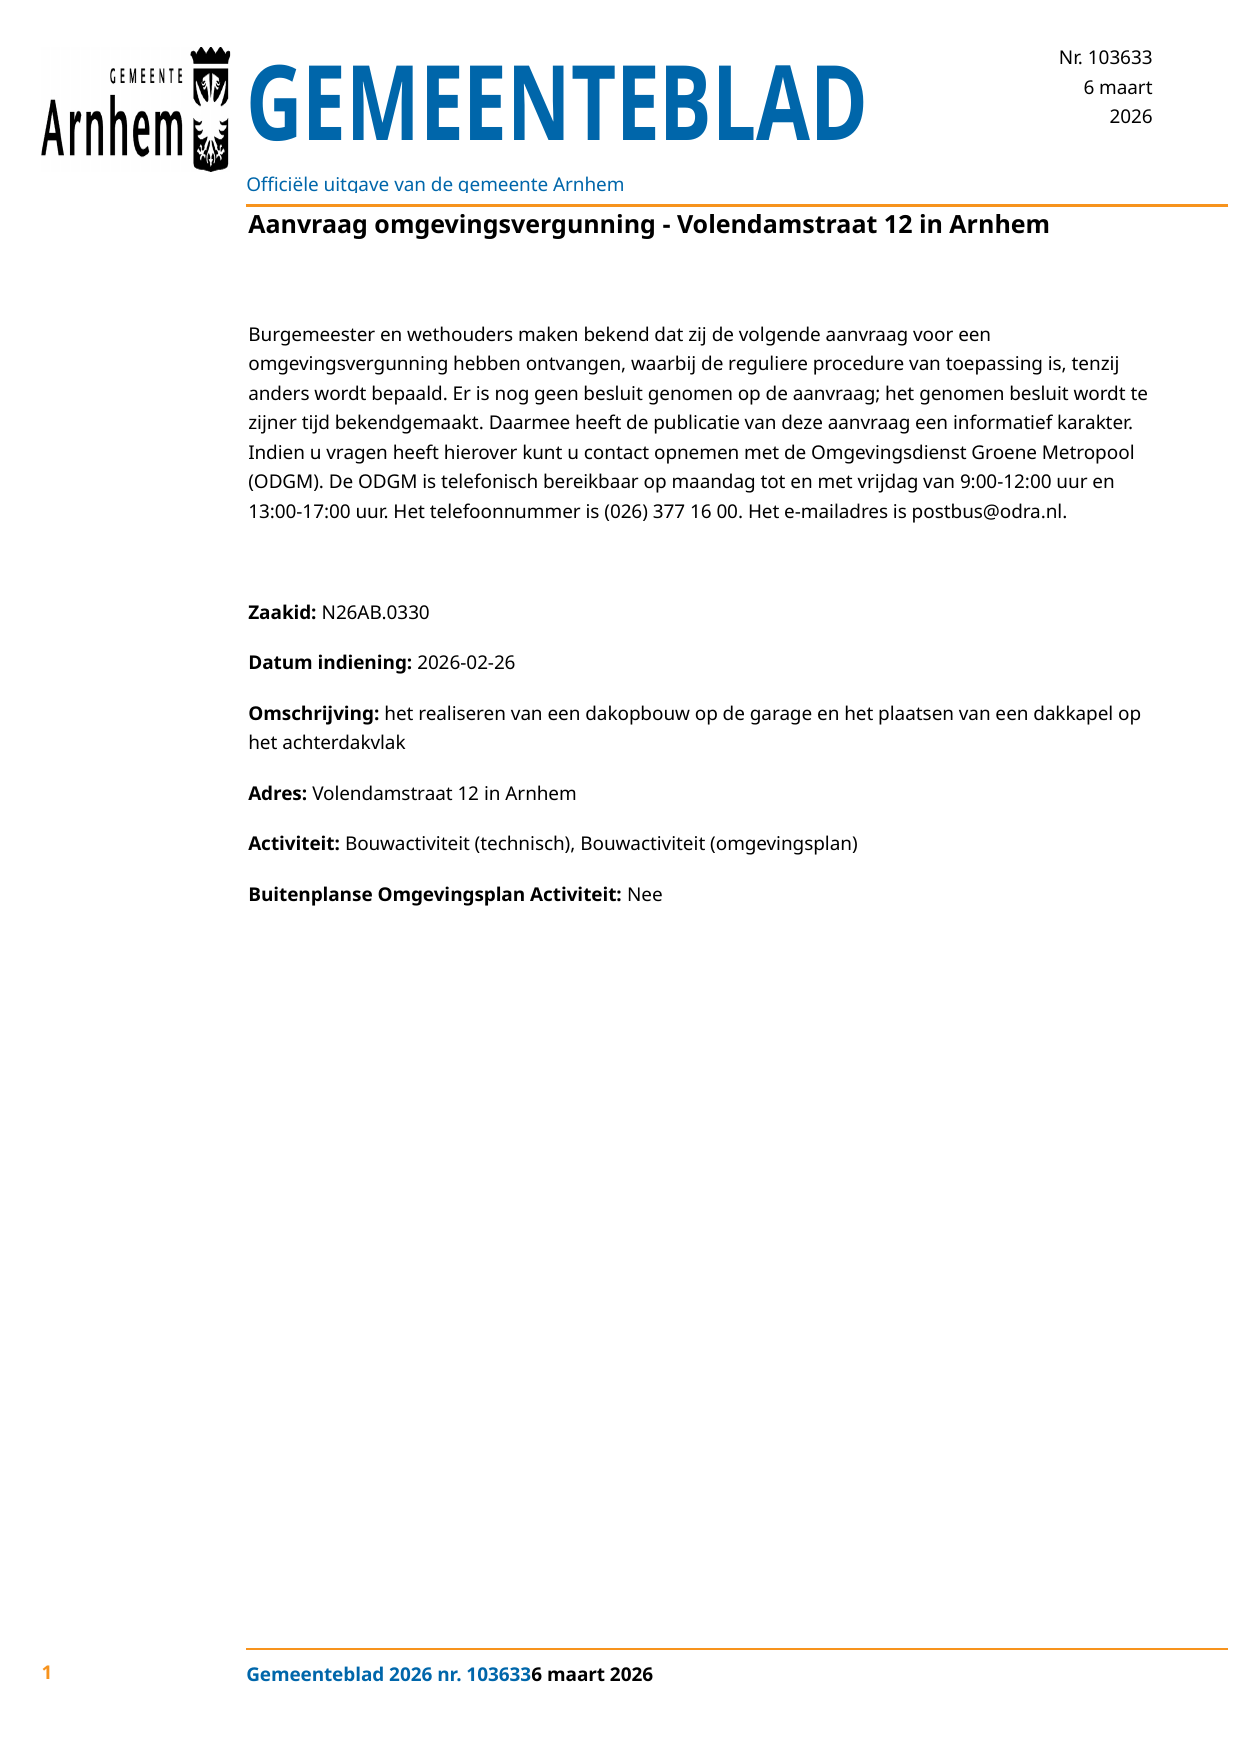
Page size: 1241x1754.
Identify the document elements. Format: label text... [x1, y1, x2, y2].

text Activiteit: Bouwactiviteit (technisch), Bouwactiviteit (omgevingsplan) [248, 830, 1152, 856]
text Zaakid: N26AB.0330 [248, 599, 1152, 625]
picture [41, 47, 231, 172]
text Adres: Volendamstraat 12 in Arnhem [248, 780, 1152, 806]
text Omschrijving: het realiseren van een dakopbouw op de garage en het plaatsen van een dakkapel op het achterdakvlak [248, 700, 1152, 755]
text Aanvraag omgevingsvergunning - Volendamstraat 12 in Arnhem [248, 207, 1152, 241]
text Buitenplanse Omgevingsplan Activiteit: Nee [248, 881, 1152, 906]
text Burgemeester en wethouders maken bekend dat zij de volgende aanvraag voor een omgevingsvergunning hebben ontvangen, waarbij de reguliere procedure van toepassing is, tenzij anders wordt bepaald. Er is nog geen besluit genomen op de aanvraag; het genomen besluit wordt te zijner tijd bekendgemaakt. Daarmee heeft de publicatie van deze aanvraag een informatief karakter. Indien u vragen heeft hierover kunt u contact opnemen met de Omgevingsdienst Groene Metropool (ODGM). De ODGM is telefonisch bereikbaar op maandag tot en met vrijdag van 9:00-12:00 uur en 13:00-17:00 uur. Het telefoonnummer is (026) 377 16 00. Het e-mailadres is postbus@odra.nl. [248, 321, 1152, 524]
text Datum indiening: 2026-02-26 [248, 649, 1152, 675]
